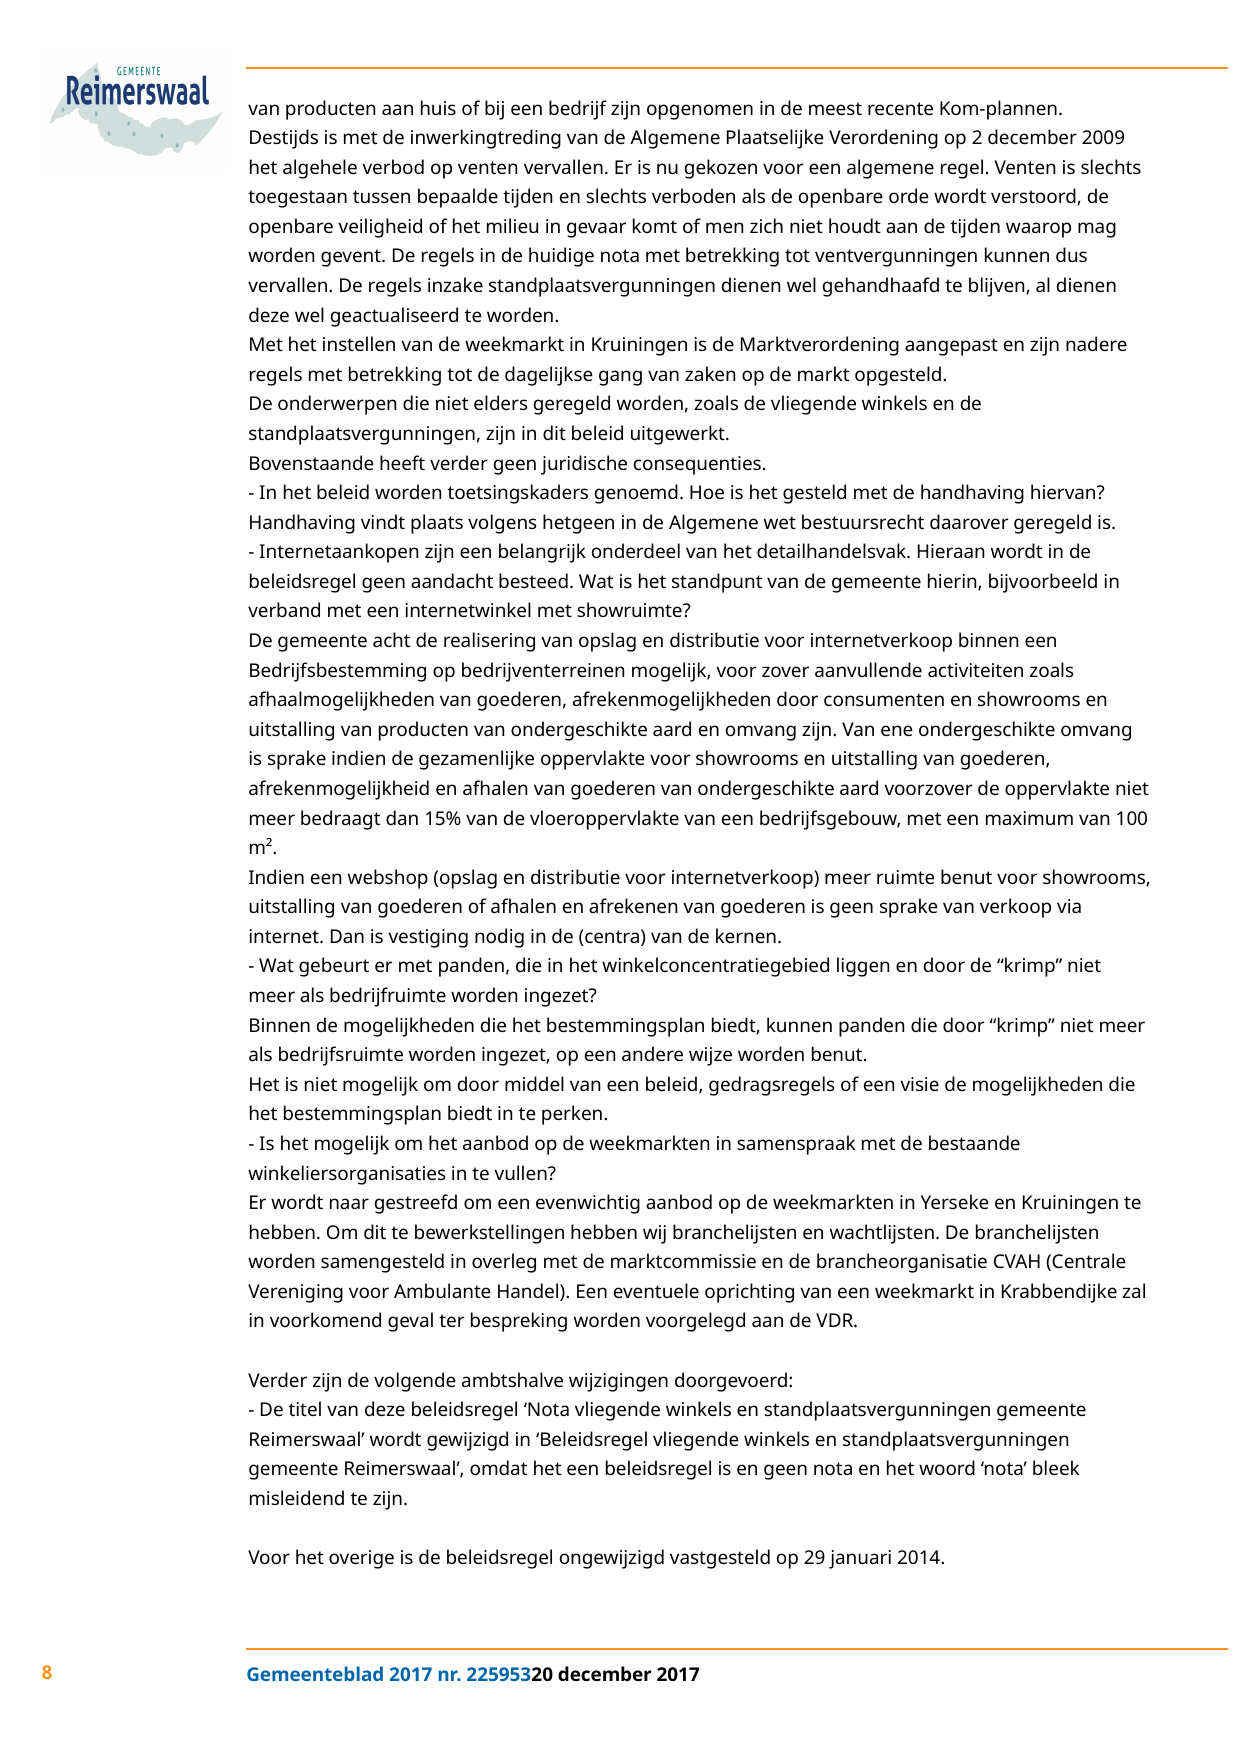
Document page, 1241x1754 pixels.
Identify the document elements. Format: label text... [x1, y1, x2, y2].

text Er wordt naar gestreefd om een evenwichtig aanbod op de weekmarkten in Yerseke en Kruiningen te hebben. Om dit te bewerkstellingen hebben wij branchelijsten en wachtlijsten. De branchelijsten worden samengesteld in overleg met de marktcommissie en de brancheorganisatie CVAH (Centrale Vereniging voor Ambulante Handel). Een eventuele oprichting van een weekmarkt in Krabbendijke zal in voorkomend geval ter bespreking worden voorgelegd aan de VDR. [248, 1189, 1152, 1333]
text Voor het overige is de beleidsregel ongewijzigd vastgesteld op 29 januari 2014. [248, 1544, 1152, 1570]
text Indien een webshop (opslag en distributie voor internetverkoop) meer ruimte benut voor showrooms, uitstalling van goederen of afhalen en afrekenen van goederen is geen sprake van verkoop via internet. Dan is vestiging nodig in de (centra) van de kernen. [248, 864, 1152, 949]
text Bovenstaande heeft verder geen juridische consequenties. [248, 450, 1152, 476]
text Met het instellen van de weekmarkt in Kruiningen is de Marktverordening aangepast en zijn nadere regels met betrekking tot de dagelijkse gang van zaken op de markt opgesteld. [248, 331, 1152, 387]
text - De titel van deze beleidsregel ‘Nota vliegende winkels en standplaatsvergunningen gemeente Reimerswaal’ wordt gewijzigd in ‘Beleidsregel vliegende winkels en standplaatsvergunningen gemeente Reimerswaal’, omdat het een beleidsregel is en geen nota en het woord ‘nota’ bleek misleidend te zijn. [248, 1396, 1152, 1511]
text van producten aan huis of bij een bedrijf zijn opgenomen in de meest recente Kom-plannen. [248, 95, 1152, 121]
text - Is het mogelijk om het aanbod op de weekmarkten in samenspraak met de bestaande winkeliersorganisaties in te vullen? [248, 1130, 1152, 1186]
picture [41, 47, 231, 172]
text Destijds is met de inwerkingtreding van de Algemene Plaatselijke Verordening op 2 december 2009 het algehele verbod op venten vervallen. Er is nu gekozen voor een algemene regel. Venten is slechts toegestaan tussen bepaalde tijden en slechts verboden als de openbare orde wordt verstoord, de openbare veiligheid of het milieu in gevaar komt of men zich niet houdt aan de tijden waarop mag worden gevent. De regels in de huidige nota met betrekking tot ventvergunningen kunnen dus vervallen. De regels inzake standplaatsvergunningen dienen wel gehandhaafd te blijven, al dienen deze wel geactualiseerd te worden. [248, 124, 1152, 328]
text Verder zijn de volgende ambtshalve wijzigingen doorgevoerd: [248, 1367, 1152, 1393]
text De onderwerpen die niet elders geregeld worden, zoals de vliegende winkels en de standplaatsvergunningen, zijn in dit beleid uitgewerkt. [248, 391, 1152, 446]
text De gemeente acht de realisering van opslag en distributie voor internetverkoop binnen een Bedrijfsbestemming op bedrijventerreinen mogelijk, voor zover aanvullende activiteiten zoals afhaalmogelijkheden van goederen, afrekenmogelijkheden door consumenten en showrooms en uitstalling van producten van ondergeschikte aard en omvang zijn. Van ene ondergeschikte omvang is sprake indien de gezamenlijke oppervlakte voor showrooms en uitstalling van goederen, afrekenmogelijkheid en afhalen van goederen van ondergeschikte aard voorzover de oppervlakte niet meer bedraagt dan 15% van de vloeroppervlakte van een bedrijfsgebouw, met een maximum van 100 m². [248, 627, 1152, 860]
text Binnen de mogelijkheden die het bestemmingsplan biedt, kunnen panden die door “krimp” niet meer als bedrijfsruimte worden ingezet, op een andere wijze worden benut. [248, 1012, 1152, 1067]
text - Wat gebeurt er met panden, die in het winkelconcentratiegebied liggen en door de “krimp” niet meer als bedrijfruimte worden ingezet? [248, 953, 1152, 1008]
text - In het beleid worden toetsingskaders genoemd. Hoe is het gesteld met de handhaving hiervan? [248, 479, 1152, 505]
text Het is niet mogelijk om door middel van een beleid, gedragsregels of een visie de mogelijkheden die het bestemmingsplan biedt in te perken. [248, 1071, 1152, 1126]
text Handhaving vindt plaats volgens hetgeen in de Algemene wet bestuursrecht daarover geregeld is. [248, 509, 1152, 535]
text - Internetaankopen zijn een belangrijk onderdeel van het detailhandelsvak. Hieraan wordt in de beleidsregel geen aandacht besteed. Wat is het standpunt van de gemeente hierin, bijvoorbeeld in verband met een internetwinkel met showruimte? [248, 538, 1152, 623]
